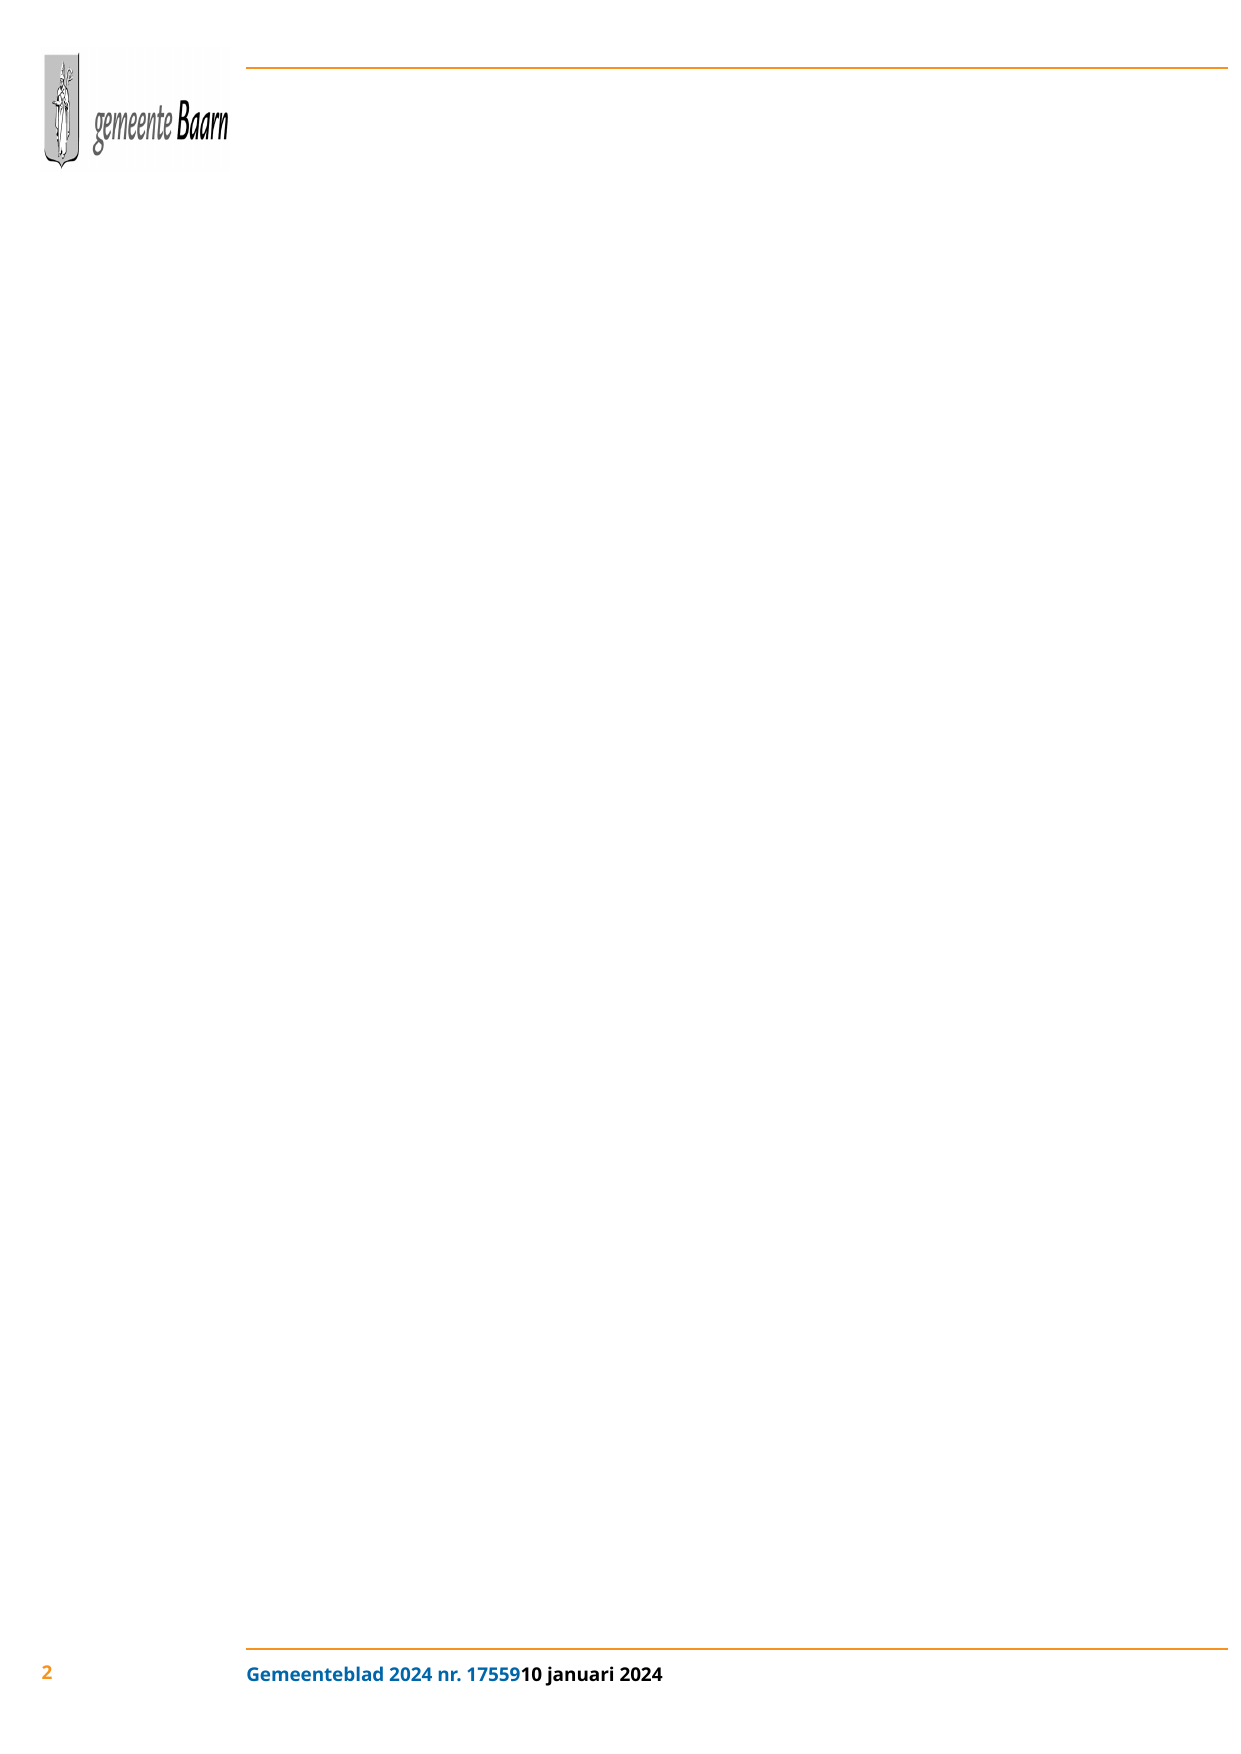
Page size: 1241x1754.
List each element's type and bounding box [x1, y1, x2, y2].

picture [41, 47, 231, 172]
